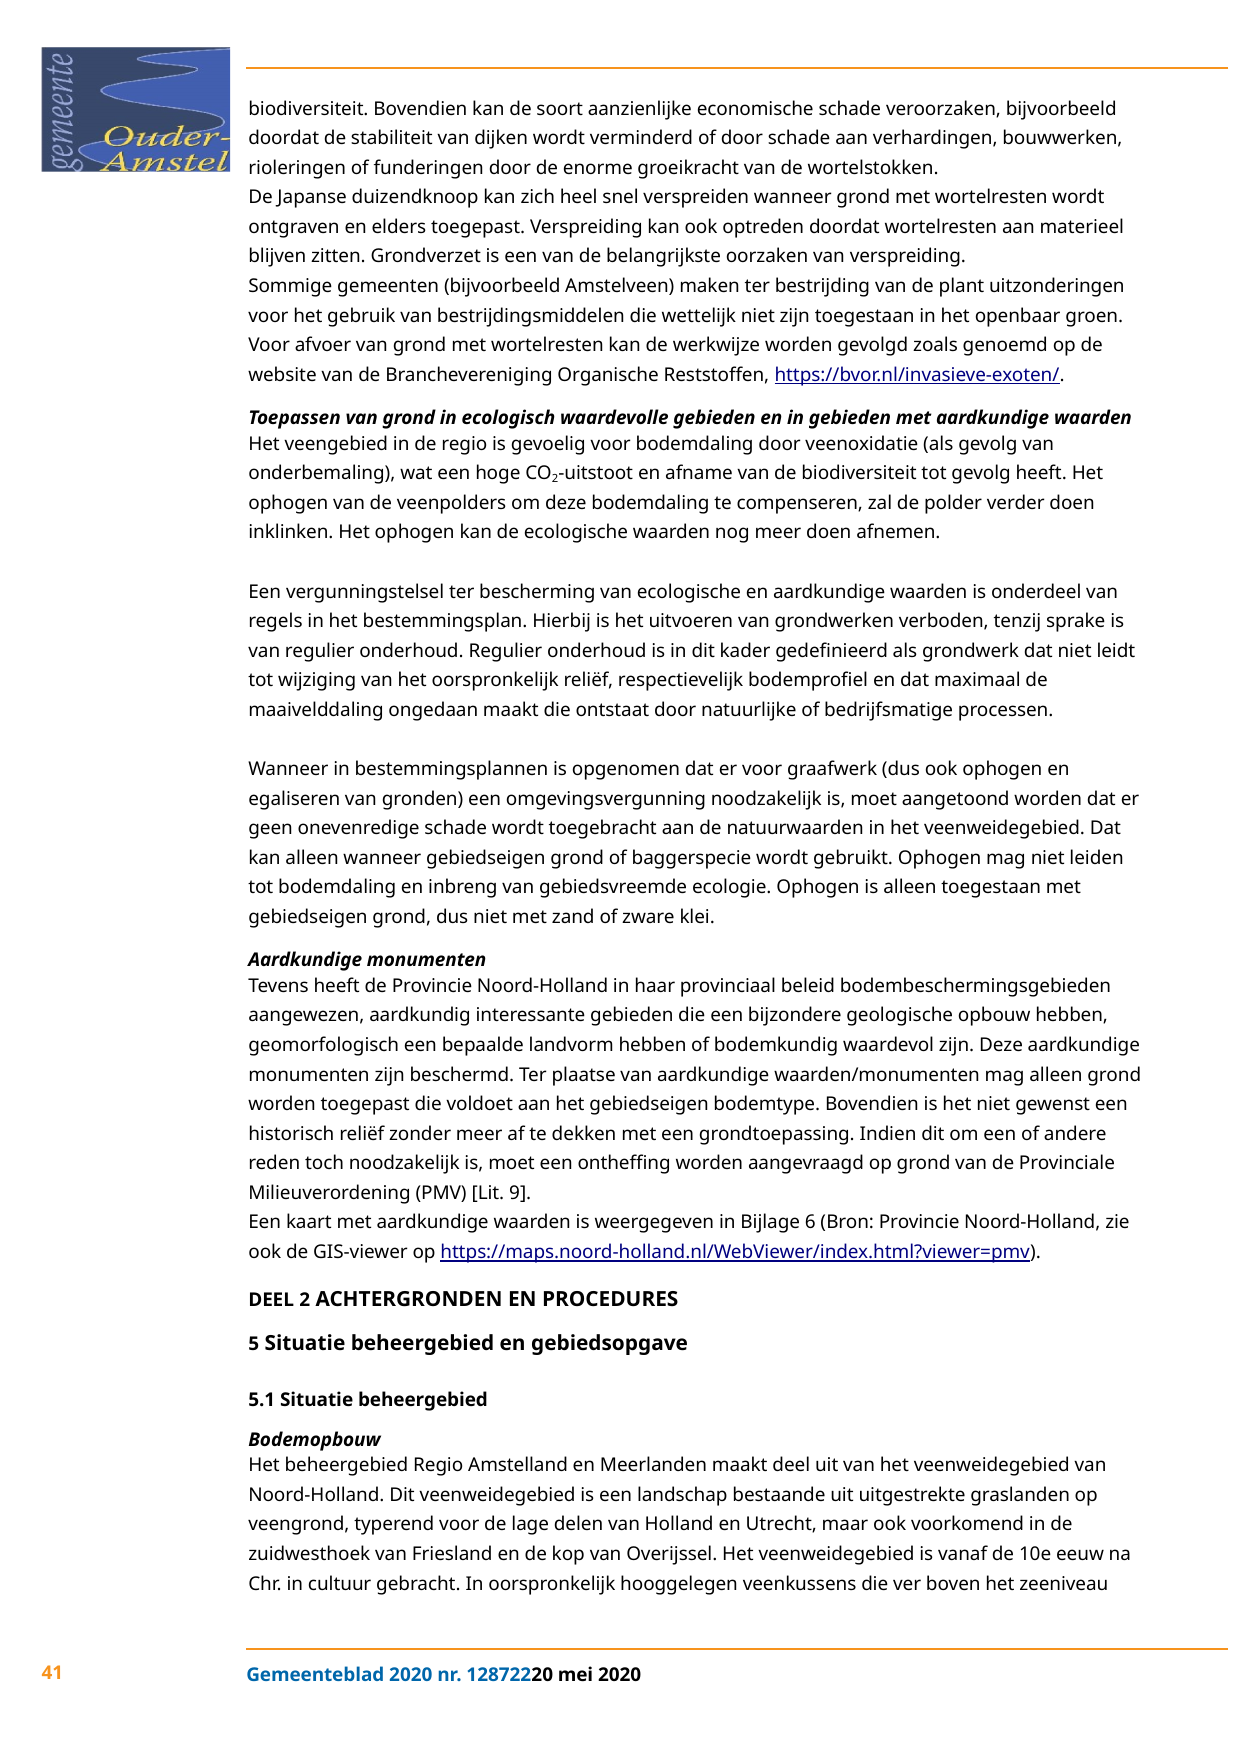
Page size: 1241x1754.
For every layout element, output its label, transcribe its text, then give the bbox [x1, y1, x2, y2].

text Wanneer in bestemmingsplannen is opgenomen dat er voor graafwerk (dus ook ophogen en egaliseren van gronden) een omgevingsvergunning noodzakelijk is, moet aangetoond worden dat er geen onevenredige schade wordt toegebracht aan de natuurwaarden in het veenweidegebied. Dat kan alleen wanneer gebiedseigen grond of baggerspecie wordt gebruikt. Ophogen mag niet leiden tot bodemdaling en inbreng van gebiedsvreemde ecologie. Ophogen is alleen toegestaan met gebiedseigen grond, dus niet met zand of zware klei. [248, 755, 1152, 929]
text biodiversiteit. Bovendien kan de soort aanzienlijke economische schade veroorzaken, bijvoorbeeld doordat de stabiliteit van dijken wordt verminderd of door schade aan verhardingen, bouwwerken, rioleringen of funderingen door de enorme groeikracht van de wortelstokken. [248, 95, 1152, 180]
text Sommige gemeenten (bijvoorbeeld Amstelveen) maken ter bestrijding van de plant uitzonderingen voor het gebruik van bestrijdingsmiddelen die wettelijk niet zijn toegestaan in het openbaar groen. [248, 272, 1152, 328]
text DEEL 2 ACHTERGRONDEN EN PROCEDURES [248, 1284, 1152, 1312]
text Voor afvoer van grond met wortelresten kan de werkwijze worden gevolgd zoals genoemd op de website van de Branchevereniging Organische Reststoffen, https://bvor.nl/invasieve-exoten/. [248, 331, 1152, 387]
text 5.1 Situatie beheergebied [248, 1386, 1152, 1412]
text Tevens heeft de Provincie Noord-Holland in haar provinciaal beleid bodembeschermingsgebieden aangewezen, aardkundig interessante gebieden die een bijzondere geologische opbouw hebben, geomorfologisch een bepaalde landvorm hebben of bodemkundig waardevol zijn. Deze aardkundige monumenten zijn beschermd. Ter plaatse van aardkundige waarden/monumenten mag alleen grond worden toegepast die voldoet aan het gebiedseigen bodemtype. Bovendien is het niet gewenst een historisch reliëf zonder meer af te dekken met een grondtoepassing. Indien dit om een of andere reden toch noodzakelijk is, moet een ontheffing worden aangevraagd op grond van de Provinciale Milieuverordening (PMV) [Lit. 9]. [248, 972, 1152, 1205]
text Toepassen van grond in ecologisch waardevolle gebieden en in gebieden met aardkundige waarden [248, 404, 1152, 430]
text Bodemopbouw [248, 1426, 1152, 1451]
text Een kaart met aardkundige waarden is weergegeven in Bijlage 6 (Bron: Provincie Noord-Holland, zie ook de GIS-viewer op https://maps.noord-holland.nl/WebViewer/index.html?viewer=pmv). [248, 1209, 1152, 1264]
picture [41, 47, 231, 172]
text De Japanse duizendknoop kan zich heel snel verspreiden wanneer grond met wortelresten wordt ontgraven en elders toegepast. Verspreiding kan ook optreden doordat wortelresten aan materieel blijven zitten. Grondverzet is een van de belangrijkste oorzaken van verspreiding. [248, 183, 1152, 268]
text 5 Situatie beheergebied en gebiedsopgave [248, 1328, 1152, 1357]
text Aardkundige monumenten [248, 946, 1152, 972]
text Een vergunningstelsel ter bescherming van ecologische en aardkundige waarden is onderdeel van regels in het bestemmingsplan. Hierbij is het uitvoeren van grondwerken verboden, tenzij sprake is van regulier onderhoud. Regulier onderhoud is in dit kader gedefinieerd als grondwerk dat niet leidt tot wijziging van het oorspronkelijk reliëf, respectievelijk bodemprofiel en dat maximaal de maaivelddaling ongedaan maakt die ontstaat door natuurlijke of bedrijfsmatige processen. [248, 578, 1152, 722]
text Het beheergebied Regio Amstelland en Meerlanden maakt deel uit van het veenweidegebied van Noord-Holland. Dit veenweidegebied is een landschap bestaande uit uitgestrekte graslanden op veengrond, typerend voor de lage delen van Holland en Utrecht, maar ook voorkomend in de zuidwesthoek van Friesland en de kop van Overijssel. Het veenweidegebied is vanaf de 10e eeuw na Chr. in cultuur gebracht. In oorspronkelijk hooggelegen veenkussens die ver boven het zeeniveau [248, 1451, 1152, 1596]
text Het veengebied in de regio is gevoelig voor bodemdaling door veenoxidatie (als gevolg van onderbemaling), wat een hoge CO2-uitstoot en afname van de biodiversiteit tot gevolg heeft. Het ophogen van de veenpolders om deze bodemdaling te compenseren, zal de polder verder doen inklinken. Het ophogen kan de ecologische waarden nog meer doen afnemen. [248, 430, 1152, 544]
